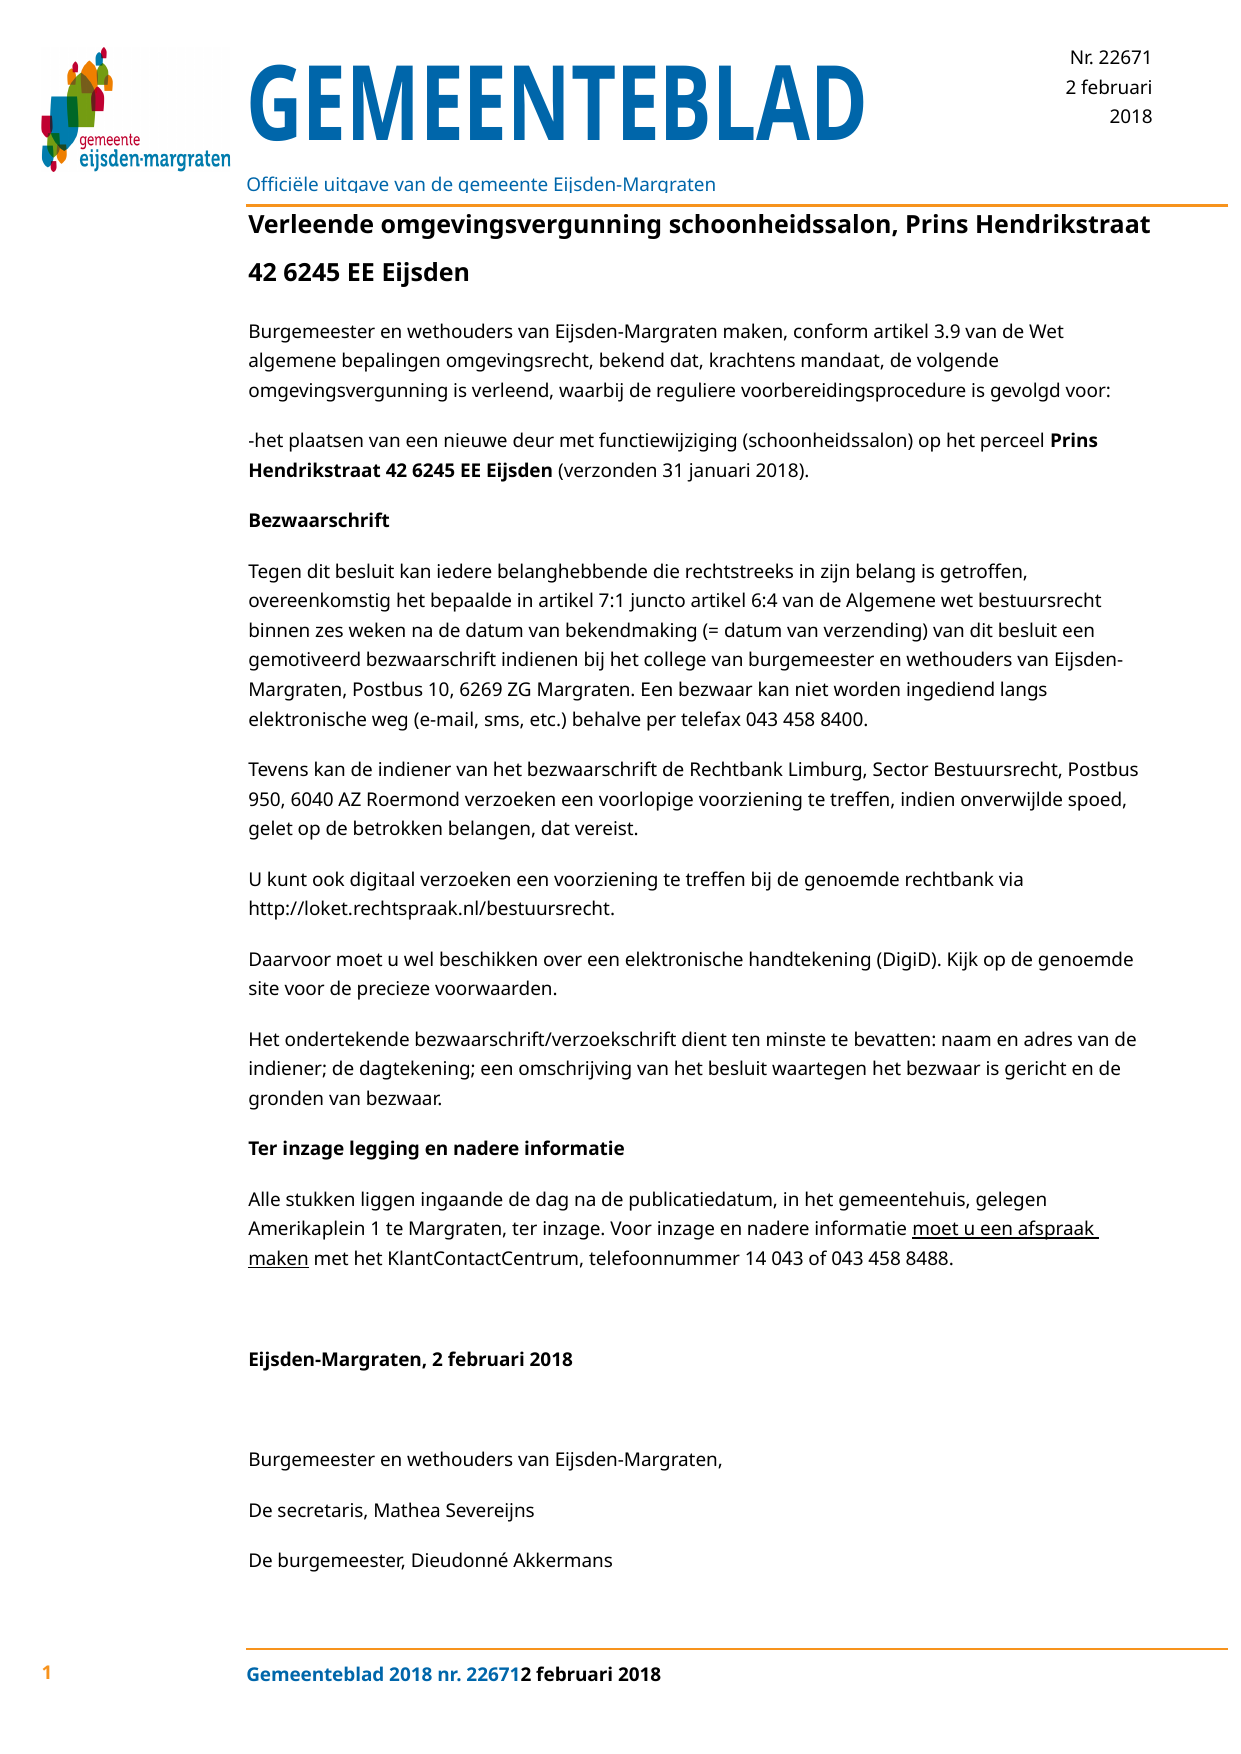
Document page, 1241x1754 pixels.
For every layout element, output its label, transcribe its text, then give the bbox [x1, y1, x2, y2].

text Tegen dit besluit kan iedere belanghebbende die rechtstreeks in zijn belang is getroffen, overeenkomstig het bepaalde in artikel 7:1 juncto artikel 6:4 van de Algemene wet bestuursrecht binnen zes weken na de datum van bekendmaking (= datum van verzending) van dit besluit een gemotiveerd bezwaarschrift indienen bij het college van burgemeester en wethouders van Eijsden-Margraten, Postbus 10, 6269 ZG Margraten. Een bezwaar kan niet worden ingediend langs elektronische weg (e-mail, sms, etc.) behalve per telefax 043 458 8400. [248, 558, 1152, 732]
text -het plaatsen van een nieuwe deur met functiewijziging (schoonheidssalon) op het perceel Prins Hendrikstraat 42 6245 EE Eijsden (verzonden 31 januari 2018). [248, 427, 1152, 483]
text Burgemeester en wethouders van Eijsden-Margraten, [248, 1447, 1152, 1472]
text U kunt ook digitaal verzoeken een voorziening te treffen bij de genoemde rechtbank via http://loket.rechtspraak.nl/bestuursrecht. [248, 866, 1152, 921]
text Ter inzage legging en nadere informatie [248, 1135, 1152, 1161]
text De burgemeester, Dieudonné Akkermans [248, 1547, 1152, 1573]
text Verleende omgevingsvergunning schoonheidssalon, Prins Hendrikstraat 42 6245 EE Eijsden [248, 207, 1152, 288]
text Bezwaarschrift [248, 507, 1152, 533]
picture [41, 47, 231, 172]
text De secretaris, Mathea Severeijns [248, 1497, 1152, 1523]
text Daarvoor moet u wel beschikken over een elektronische handtekening (DigiD). Kijk op de genoemde site voor de precieze voorwaarden. [248, 946, 1152, 1001]
text Burgemeester en wethouders van Eijsden-Margraten maken, conform artikel 3.9 van de Wet algemene bepalingen omgevingsrecht, bekend dat, krachtens mandaat, de volgende omgevingsvergunning is verleend, waarbij de reguliere voorbereidingsprocedure is gevolgd voor: [248, 318, 1152, 403]
text Alle stukken liggen ingaande de dag na de publicatiedatum, in het gemeentehuis, gelegen Amerikaplein 1 te Margraten, ter inzage. Voor inzage en nadere informatie moet u een afspraak maken met het KlantContactCentrum, telefoonnummer 14 043 of 043 458 8488. [248, 1186, 1152, 1271]
text Tevens kan de indiener van het bezwaarschrift de Rechtbank Limburg, Sector Bestuursrecht, Postbus 950, 6040 AZ Roermond verzoeken een voorlopige voorziening te treffen, indien onverwijlde spoed, gelet op de betrokken belangen, dat vereist. [248, 756, 1152, 841]
text Het ondertekende bezwaarschrift/verzoekschrift dient ten minste te bevatten: naam en adres van de indiener; de dagtekening; een omschrijving van het besluit waartegen het bezwaar is gericht en de gronden van bezwaar. [248, 1026, 1152, 1111]
text Eijsden-Margraten, 2 februari 2018 [248, 1346, 1152, 1372]
